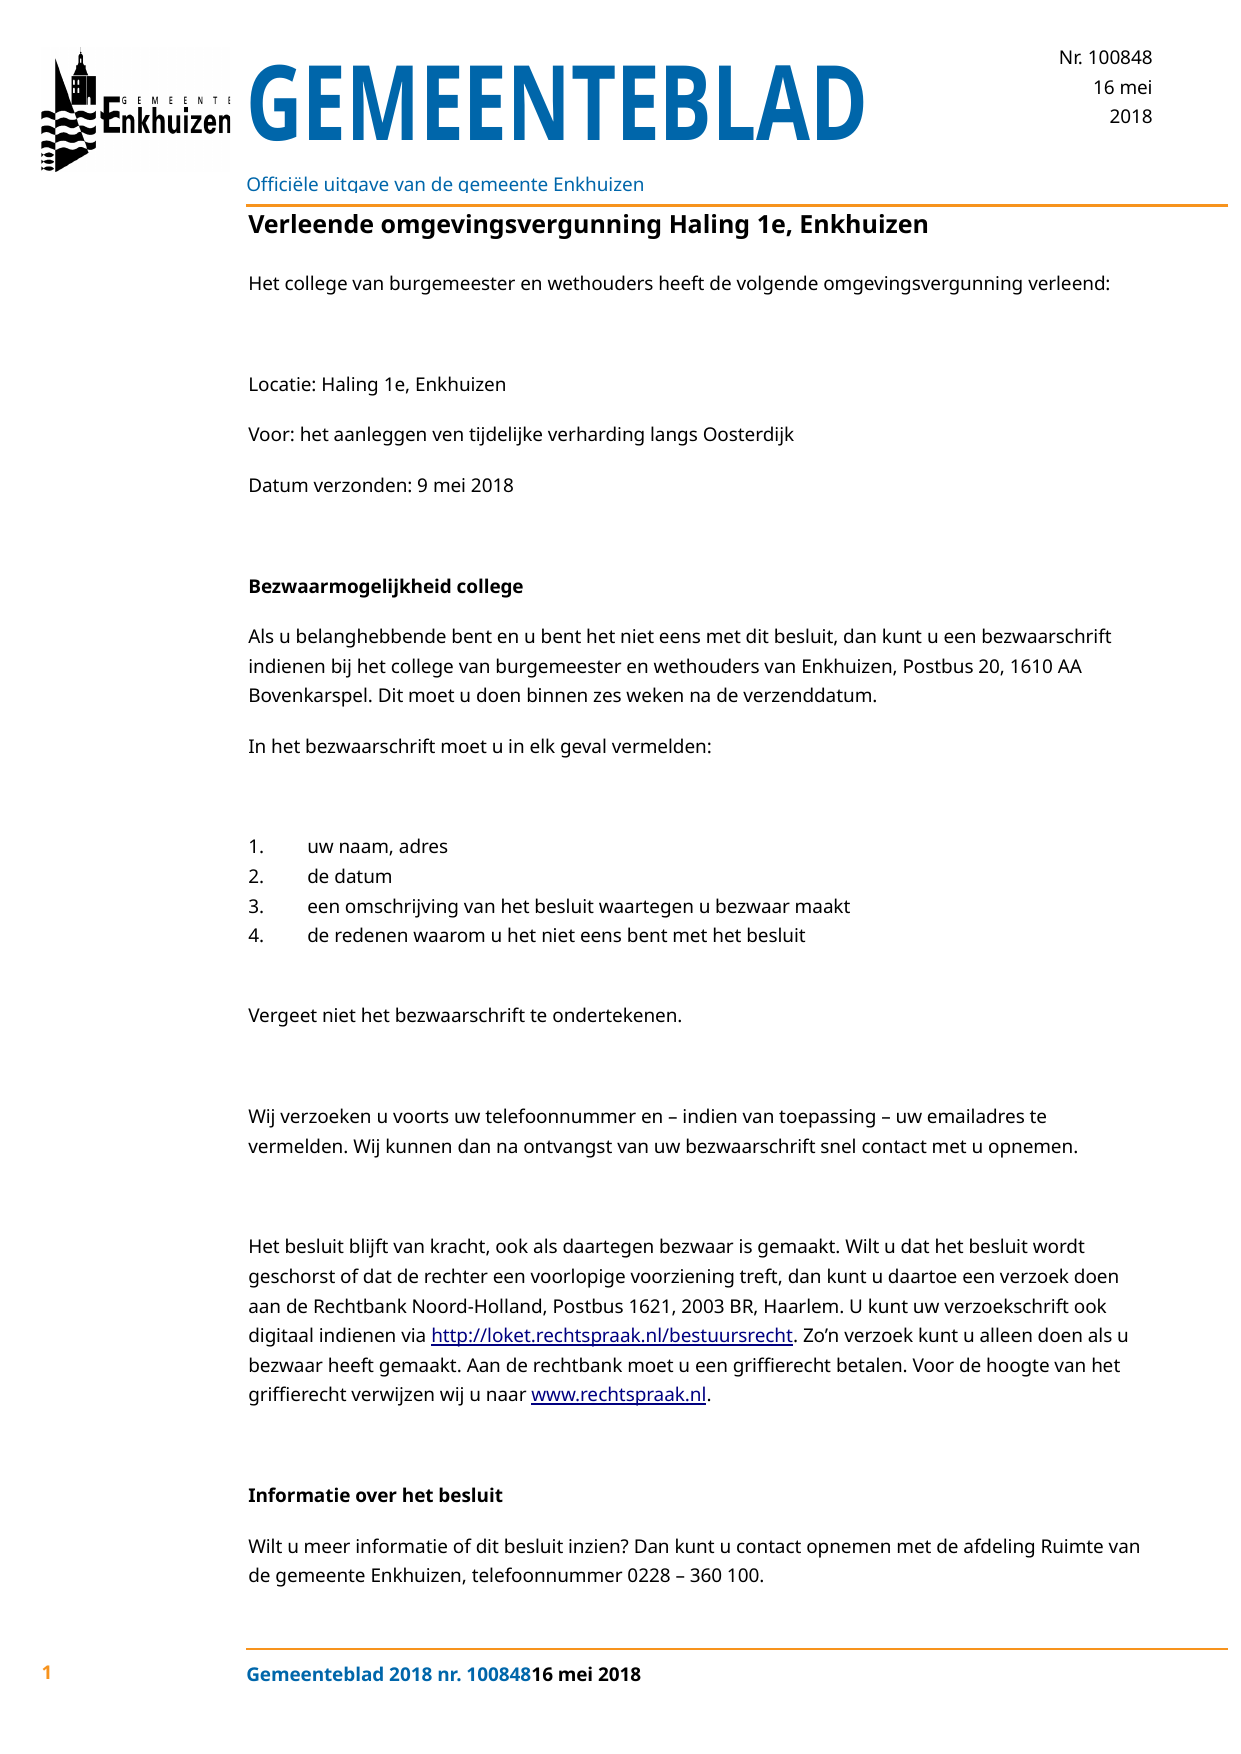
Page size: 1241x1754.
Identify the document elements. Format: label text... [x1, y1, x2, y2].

text In het bezwaarschrift moet u in elk geval vermelden: [248, 733, 1152, 758]
picture [41, 47, 231, 172]
text Vergeet niet het bezwaarschrift te ondertekenen. [248, 1002, 1152, 1028]
list de datum [248, 863, 1152, 889]
text Als u belanghebbende bent en u bent het niet eens met dit besluit, dan kunt u een bezwaarschrift indienen bij het college van burgemeester en wethouders van Enkhuizen, Postbus 20, 1610 AA Bovenkarspel. Dit moet u doen binnen zes weken na de verzenddatum. [248, 623, 1152, 708]
text Informatie over het besluit [248, 1482, 1152, 1508]
text Datum verzonden: 9 mei 2018 [248, 472, 1152, 498]
list uw naam, adres [248, 834, 1152, 859]
text Wij verzoeken u voorts uw telefoonnummer en – indien van toepassing – uw emailadres te vermelden. Wij kunnen dan na ontvangst van uw bezwaarschrift snel contact met u opnemen. [248, 1103, 1152, 1158]
text Bezwaarmogelijkheid college [248, 573, 1152, 598]
text Verleende omgevingsvergunning Haling 1e, Enkhuizen [248, 207, 1152, 241]
list de redenen waarom u het niet eens bent met het besluit [248, 922, 1152, 948]
text Het college van burgemeester en wethouders heeft de volgende omgevingsvergunning verleend: [248, 270, 1152, 296]
text Wilt u meer informatie of dit besluit inzien? Dan kunt u contact opnemen met de afdeling Ruimte van de gemeente Enkhuizen, telefoonnummer 0228 – 360 100. [248, 1533, 1152, 1588]
text Voor: het aanleggen ven tijdelijke verharding langs Oosterdijk [248, 422, 1152, 447]
text Locatie: Haling 1e, Enkhuizen [248, 371, 1152, 397]
text Het besluit blijft van kracht, ook als daartegen bezwaar is gemaakt. Wilt u dat het besluit wordt geschorst of dat de rechter een voorlopige voorziening treft, dan kunt u daartoe een verzoek doen aan de Rechtbank Noord-Holland, Postbus 1621, 2003 BR, Haarlem. U kunt uw verzoekschrift ook digitaal indienen via http://loket.rechtspraak.nl/bestuursrecht. Zo’n verzoek kunt u alleen doen als u bezwaar heeft gemaakt. Aan de rechtbank moet u een griffierecht betalen. Voor de hoogte van het griffierecht verwijzen wij u naar www.rechtspraak.nl. [248, 1234, 1152, 1407]
list een omschrijving van het besluit waartegen u bezwaar maakt [248, 893, 1152, 918]
